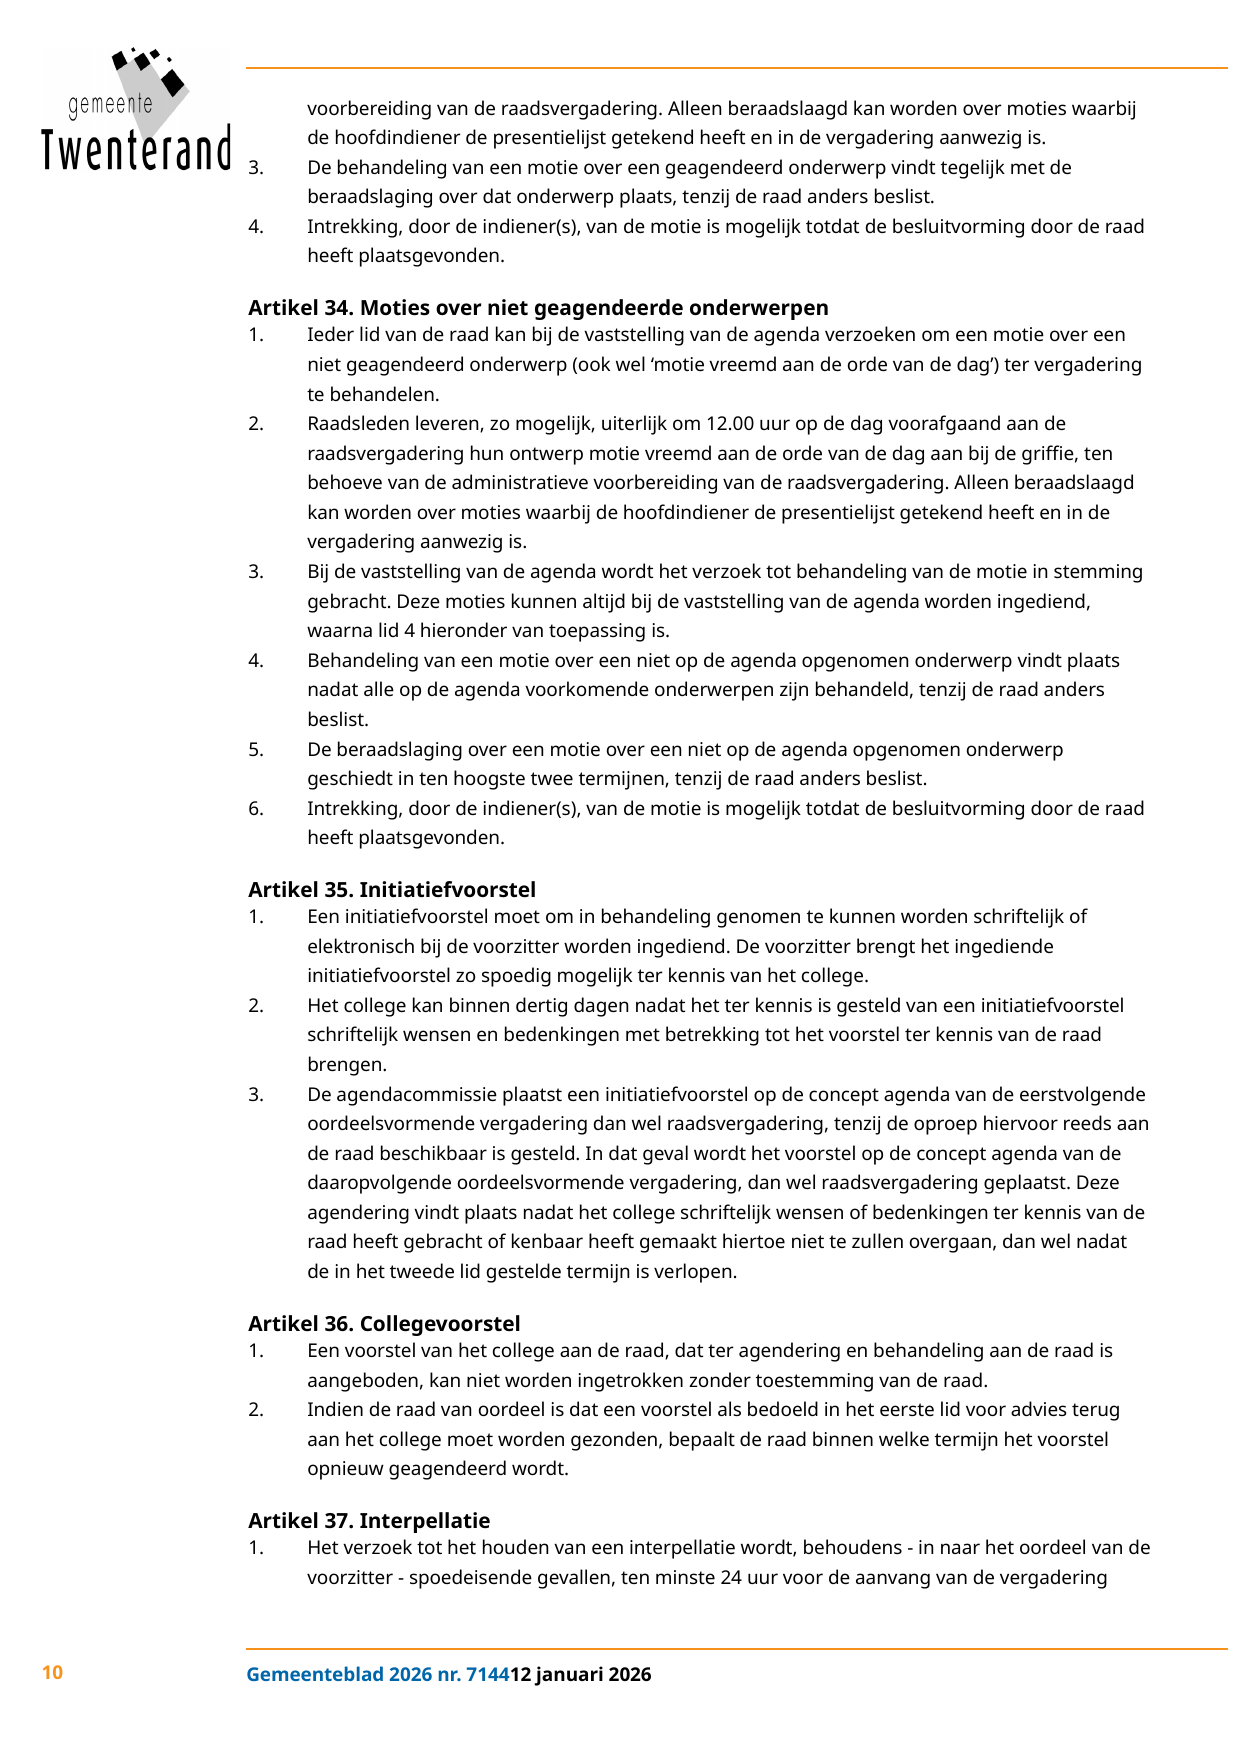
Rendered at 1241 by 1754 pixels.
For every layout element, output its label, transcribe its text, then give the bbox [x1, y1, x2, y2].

list Het college kan binnen dertig dagen nadat het ter kennis is gesteld van een initiatiefvoorstel schriftelijk wensen en bedenkingen met betrekking tot het voorstel ter kennis van de raad brengen. [248, 992, 1152, 1077]
picture [41, 47, 231, 172]
text Artikel 37. Interpellatie [248, 1506, 1152, 1534]
text Artikel 34. Moties over niet geagendeerde onderwerpen [248, 293, 1152, 322]
list De agendacommissie plaatst een initiatiefvoorstel op de concept agenda van de eerstvolgende oordeelsvormende vergadering dan wel raadsvergadering, tenzij de oproep hiervoor reeds aan de raad beschikbaar is gesteld. In dat geval wordt het voorstel op de concept agenda van de daaropvolgende oordeelsvormende vergadering, dan wel raadsvergadering geplaatst. Deze agendering vindt plaats nadat het college schriftelijk wensen of bedenkingen ter kennis van de raad heeft gebracht of kenbaar heeft gemaakt hiertoe niet te zullen overgaan, dan wel nadat de in het tweede lid gestelde termijn is verlopen. [248, 1081, 1152, 1284]
text Artikel 35. Initiatiefvoorstel [248, 875, 1152, 903]
list Een initiatiefvoorstel moet om in behandeling genomen te kunnen worden schriftelijk of elektronisch bij de voorzitter worden ingediend. De voorzitter brengt het ingediende initiatiefvoorstel zo spoedig mogelijk ter kennis van het college. [248, 903, 1152, 988]
text Artikel 36. Collegevoorstel [248, 1309, 1152, 1337]
list Raadsleden leveren, zo mogelijk, uiterlijk om 12.00 uur op de dag voorafgaand aan de raadsvergadering hun ontwerp motie vreemd aan de orde van de dag aan bij de griffie, ten behoeve van de administratieve voorbereiding van de raadsvergadering. Alleen beraadslaagd kan worden over moties waarbij de hoofdindiener de presentielijst getekend heeft en in de vergadering aanwezig is. [248, 410, 1152, 554]
list Intrekking, door de indiener(s), van de motie is mogelijk totdat de besluitvorming door de raad heeft plaatsgevonden. [248, 795, 1152, 850]
list Een voorstel van het college aan de raad, dat ter agendering en behandeling aan de raad is aangeboden, kan niet worden ingetrokken zonder toestemming van de raad. [248, 1337, 1152, 1392]
list Het verzoek tot het houden van een interpellatie wordt, behoudens - in naar het oordeel van de voorzitter - spoedeisende gevallen, ten minste 24 uur voor de aanvang van de vergadering [248, 1534, 1152, 1590]
list Ieder lid van de raad kan bij de vaststelling van de agenda verzoeken om een motie over een niet geagendeerd onderwerp (ook wel ‘motie vreemd aan de orde van de dag’) ter vergadering te behandelen. [248, 322, 1152, 406]
list voorbereiding van de raadsvergadering. Alleen beraadslaagd kan worden over moties waarbij de hoofdindiener de presentielijst getekend heeft en in de vergadering aanwezig is. [248, 95, 1152, 150]
list Behandeling van een motie over een niet op de agenda opgenomen onderwerp vindt plaats nadat alle op de agenda voorkomende onderwerpen zijn behandeld, tenzij de raad anders beslist. [248, 647, 1152, 732]
list De behandeling van een motie over een geagendeerd onderwerp vindt tegelijk met de beraadslaging over dat onderwerp plaats, tenzij de raad anders beslist. [248, 154, 1152, 209]
list De beraadslaging over een motie over een niet op de agenda opgenomen onderwerp geschiedt in ten hoogste twee termijnen, tenzij de raad anders beslist. [248, 736, 1152, 791]
list Indien de raad van oordeel is dat een voorstel als bedoeld in het eerste lid voor advies terug aan het college moet worden gezonden, bepaalt de raad binnen welke termijn het voorstel opnieuw geagendeerd wordt. [248, 1396, 1152, 1481]
list Bij de vaststelling van de agenda wordt het verzoek tot behandeling van de motie in stemming gebracht. Deze moties kunnen altijd bij de vaststelling van de agenda worden ingediend, waarna lid 4 hieronder van toepassing is. [248, 558, 1152, 643]
list Intrekking, door de indiener(s), van de motie is mogelijk totdat de besluitvorming door de raad heeft plaatsgevonden. [248, 213, 1152, 268]
